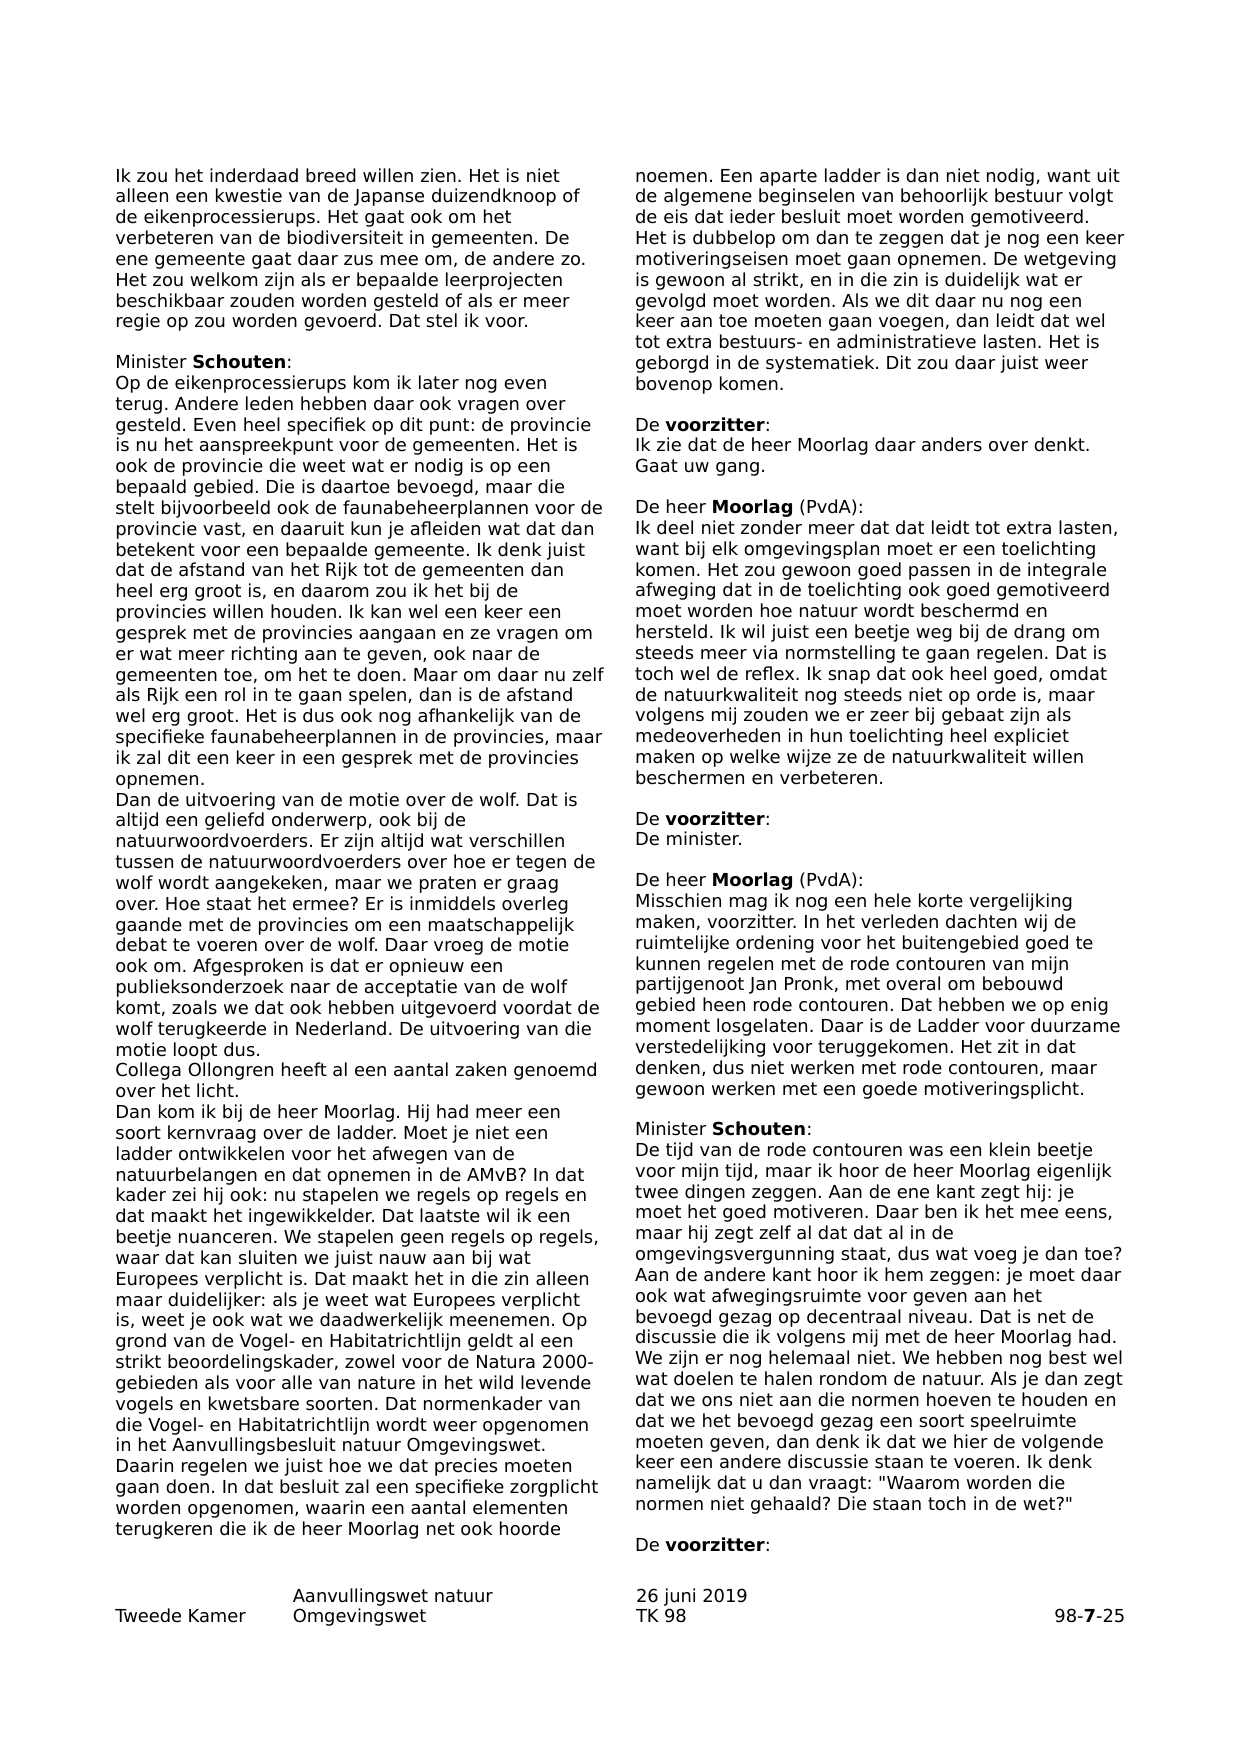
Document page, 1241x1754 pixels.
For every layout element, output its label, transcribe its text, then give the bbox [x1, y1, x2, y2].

text De tijd van de rode contouren was een klein beetje voor mijn tijd, maar ik hoor de heer Moorlag eigenlijk twee dingen zeggen. Aan de ene kant zegt hij: je moet het goed motiveren. Daar ben ik het mee eens, maar hij zegt zelf al dat dat al in de omgevingsvergunning staat, dus wat voeg je dan toe? Aan de andere kant hoor ik hem zeggen: je moet daar ook wat afwegingsruimte voor geven aan het bevoegd gezag op decentraal niveau. Dat is net de discussie die ik volgens mij met de heer Moorlag had. We zijn er nog helemaal niet. We hebben nog best wel wat doelen te halen rondom de natuur. Als je dan zegt dat we ons niet aan die normen hoeven te houden en dat we het bevoegd gezag een soort speelruimte moeten geven, dan denk ik dat we hier de volgende keer een andere discussie staan te voeren. Ik denk namelijk dat u dan vraagt: "Waarom worden die normen niet gehaald? Die staan toch in de wet?" [635, 1140, 1125, 1515]
text Minister Schouten: [115, 352, 605, 373]
text Op de eikenprocessierups kom ik later nog even terug. Andere leden hebben daar ook vragen over gesteld. Even heel specifiek op dit punt: de provincie is nu het aanspreekpunt voor de gemeenten. Het is ook de provincie die weet wat er nodig is op een bepaald gebied. Die is daartoe bevoegd, maar die stelt bijvoorbeeld ook de faunabeheerplannen voor de provincie vast, en daaruit kun je afleiden wat dat dan betekent voor een bepaalde gemeente. Ik denk juist dat de afstand van het Rijk tot de gemeenten dan heel erg groot is, en daarom zou ik het bij de provincies willen houden. Ik kan wel een keer een gesprek met de provincies aangaan en ze vragen om er wat meer richting aan te geven, ook naar de gemeenten toe, om het te doen. Maar om daar nu zelf als Rijk een rol in te gaan spelen, dan is de afstand wel erg groot. Het is dus ook nog afhankelijk van de specifieke faunabeheerplannen in de provincies, maar ik zal dit een keer in een gesprek met de provincies opnemen. [115, 373, 605, 789]
text Dan de uitvoering van de motie over de wolf. Dat is altijd een geliefd onderwerp, ook bij de natuurwoordvoerders. Er zijn altijd wat verschillen tussen de natuurwoordvoerders over hoe er tegen de wolf wordt aangekeken, maar we praten er graag over. Hoe staat het ermee? Er is inmiddels overleg gaande met de provincies om een maatschappelijk debat te voeren over de wolf. Daar vroeg de motie ook om. Afgesproken is dat er opnieuw een publieksonderzoek naar de acceptatie van de wolf komt, zoals we dat ook hebben uitgevoerd voordat de wolf terugkeerde in Nederland. De uitvoering van die motie loopt dus. [115, 789, 605, 1060]
text De voorzitter: [635, 1535, 1125, 1556]
text De voorzitter: [635, 808, 1125, 829]
text Ik zou het inderdaad breed willen zien. Het is niet alleen een kwestie van de Japanse duizendknoop of de eikenprocessierups. Het gaat ook om het verbeteren van de biodiversiteit in gemeenten. De ene gemeente gaat daar zus mee om, de andere zo. Het zou welkom zijn als er bepaalde leerprojecten beschikbaar zouden worden gesteld of als er meer regie op zou worden gevoerd. Dat stel ik voor. [115, 165, 605, 332]
text Dan kom ik bij de heer Moorlag. Hij had meer een soort kernvraag over de ladder. Moet je niet een ladder ontwikkelen voor het afwegen van de natuurbelangen en dat opnemen in de AMvB? In dat kader zei hij ook: nu stapelen we regels op regels en dat maakt het ingewikkelder. Dat laatste wil ik een beetje nuanceren. We stapelen geen regels op regels, waar dat kan sluiten we juist nauw aan bij wat Europees verplicht is. Dat maakt het in die zin alleen maar duidelijker: als je weet wat Europees verplicht is, weet je ook wat we daadwerkelijk meenemen. Op grond van de Vogel- en Habitatrichtlijn geldt al een strikt beoordelingskader, zowel voor de Natura 2000-gebieden als voor alle van nature in het wild levende vogels en kwetsbare soorten. Dat normenkader van die Vogel- en Habitatrichtlijn wordt weer opgenomen in het Aanvullingsbesluit natuur Omgevingswet. Daarin regelen we juist hoe we dat precies moeten gaan doen. In dat besluit zal een specifieke zorgplicht worden opgenomen, waarin een aantal elementen terugkeren die ik de heer Moorlag net ook hoorde [115, 1102, 605, 1539]
text De minister. [635, 829, 1125, 850]
text Ik zie dat de heer Moorlag daar anders over denkt. Gaat uw gang. [635, 435, 1125, 477]
text Collega Ollongren heeft al een aantal zaken genoemd over het licht. [115, 1060, 605, 1102]
text De heer Moorlag (PvdA): [635, 497, 1125, 518]
text Ik deel niet zonder meer dat dat leidt tot extra lasten, want bij elk omgevingsplan moet er een toelichting komen. Het zou gewoon goed passen in de integrale afweging dat in de toelichting ook goed gemotiveerd moet worden hoe natuur wordt beschermd en hersteld. Ik wil juist een beetje weg bij de drang om steeds meer via normstelling te gaan regelen. Dat is toch wel de reflex. Ik snap dat ook heel goed, omdat de natuurkwaliteit nog steeds niet op orde is, maar volgens mij zouden we er zeer bij gebaat zijn als medeoverheden in hun toelichting heel expliciet maken op welke wijze ze de natuurkwaliteit willen beschermen en verbeteren. [635, 518, 1125, 788]
text Minister Schouten: [635, 1119, 1125, 1140]
text De heer Moorlag (PvdA): [635, 870, 1125, 891]
text De voorzitter: [635, 414, 1125, 435]
text Misschien mag ik nog een hele korte vergelijking maken, voorzitter. In het verleden dachten wij de ruimtelijke ordening voor het buitengebied goed te kunnen regelen met de rode contouren van mijn partijgenoot Jan Pronk, met overal om bebouwd gebied heen rode contouren. Dat hebben we op enig moment losgelaten. Daar is de Ladder voor duurzame verstedelijking voor teruggekomen. Het zit in dat denken, dus niet werken met rode contouren, maar gewoon werken met een goede motiveringsplicht. [635, 891, 1125, 1099]
text noemen. Een aparte ladder is dan niet nodig, want uit de algemene beginselen van behoorlijk bestuur volgt de eis dat ieder besluit moet worden gemotiveerd. Het is dubbelop om dan te zeggen dat je nog een keer motiveringseisen moet gaan opnemen. De wetgeving is gewoon al strikt, en in die zin is duidelijk wat er gevolgd moet worden. Als we dit daar nu nog een keer aan toe moeten gaan voegen, dan leidt dat wel tot extra bestuurs- en administratieve lasten. Het is geborgd in de systematiek. Dit zou daar juist weer bovenop komen. [635, 165, 1125, 394]
